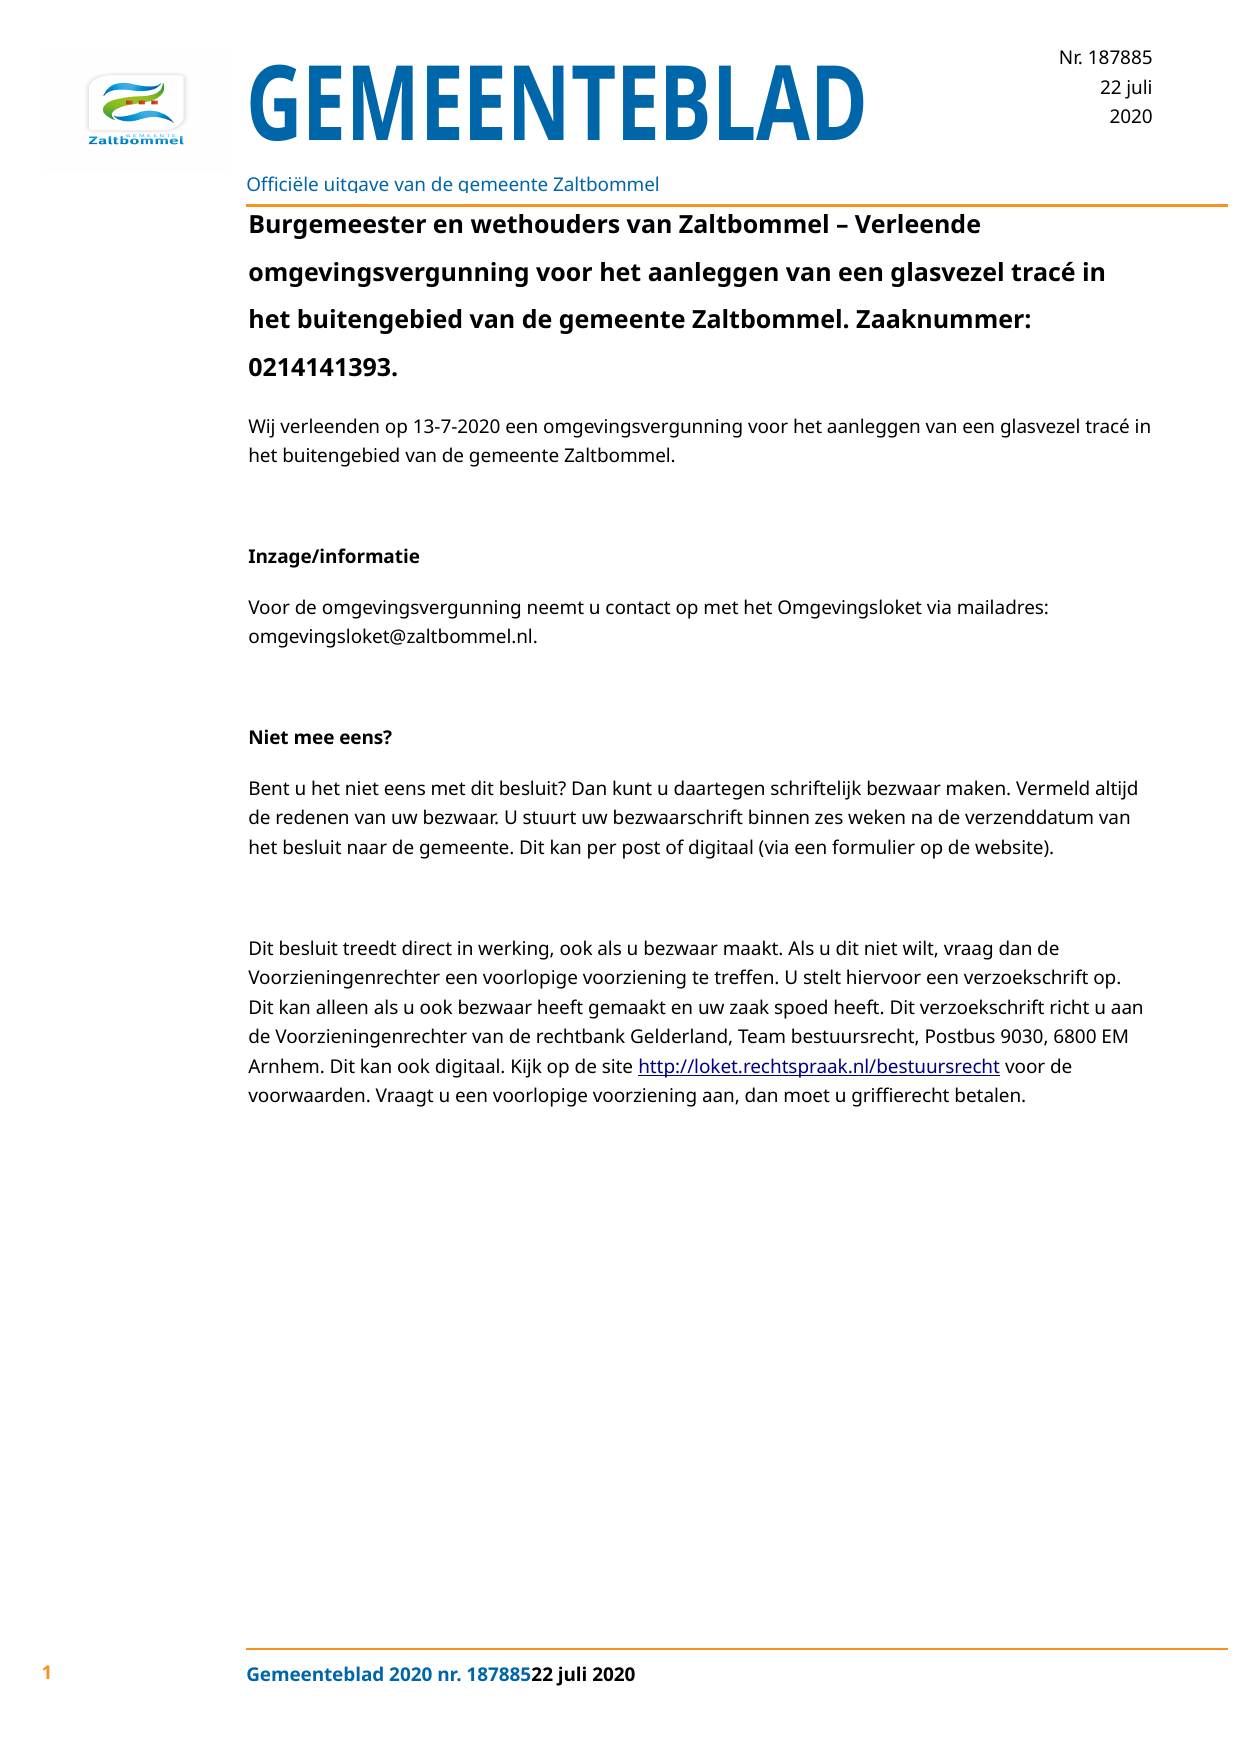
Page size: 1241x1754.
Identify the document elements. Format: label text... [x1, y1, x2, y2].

text Voor de omgevingsvergunning neemt u contact op met het Omgevingsloket via mailadres: omgevingsloket@zaltbommel.nl. [248, 594, 1152, 649]
text Burgemeester en wethouders van Zaltbommel – Verleende omgevingsvergunning voor het aanleggen van een glasvezel tracé in het buitengebied van de gemeente Zaltbommel. Zaaknummer: 0214141393. [248, 207, 1152, 384]
text Inzage/informatie [248, 543, 1152, 569]
text Niet mee eens? [248, 724, 1152, 750]
picture [41, 47, 231, 172]
text Dit besluit treedt direct in werking, ook als u bezwaar maakt. Als u dit niet wilt, vraag dan de Voorzieningenrechter een voorlopige voorziening te treffen. U stelt hiervoor een verzoekschrift op. Dit kan alleen als u ook bezwaar heeft gemaakt en uw zaak spoed heeft. Dit verzoekschrift richt u aan de Voorzieningenrechter van de rechtbank Gelderland, Team bestuursrecht, Postbus 9030, 6800 EM Arnhem. Dit kan ook digitaal. Kijk op de site http://loket.rechtspraak.nl/bestuursrecht voor de voorwaarden. Vraagt u een voorlopige voorziening aan, dan moet u griffierecht betalen. [248, 935, 1152, 1108]
text Wij verleenden op 13-7-2020 een omgevingsvergunning voor het aanleggen van een glasvezel tracé in het buitengebied van de gemeente Zaltbommel. [248, 413, 1152, 468]
text Bent u het niet eens met dit besluit? Dan kunt u daartegen schriftelijk bezwaar maken. Vermeld altijd de redenen van uw bezwaar. U stuurt uw bezwaarschrift binnen zes weken na de verzenddatum van het besluit naar de gemeente. Dit kan per post of digitaal (via een formulier op de website). [248, 775, 1152, 860]
